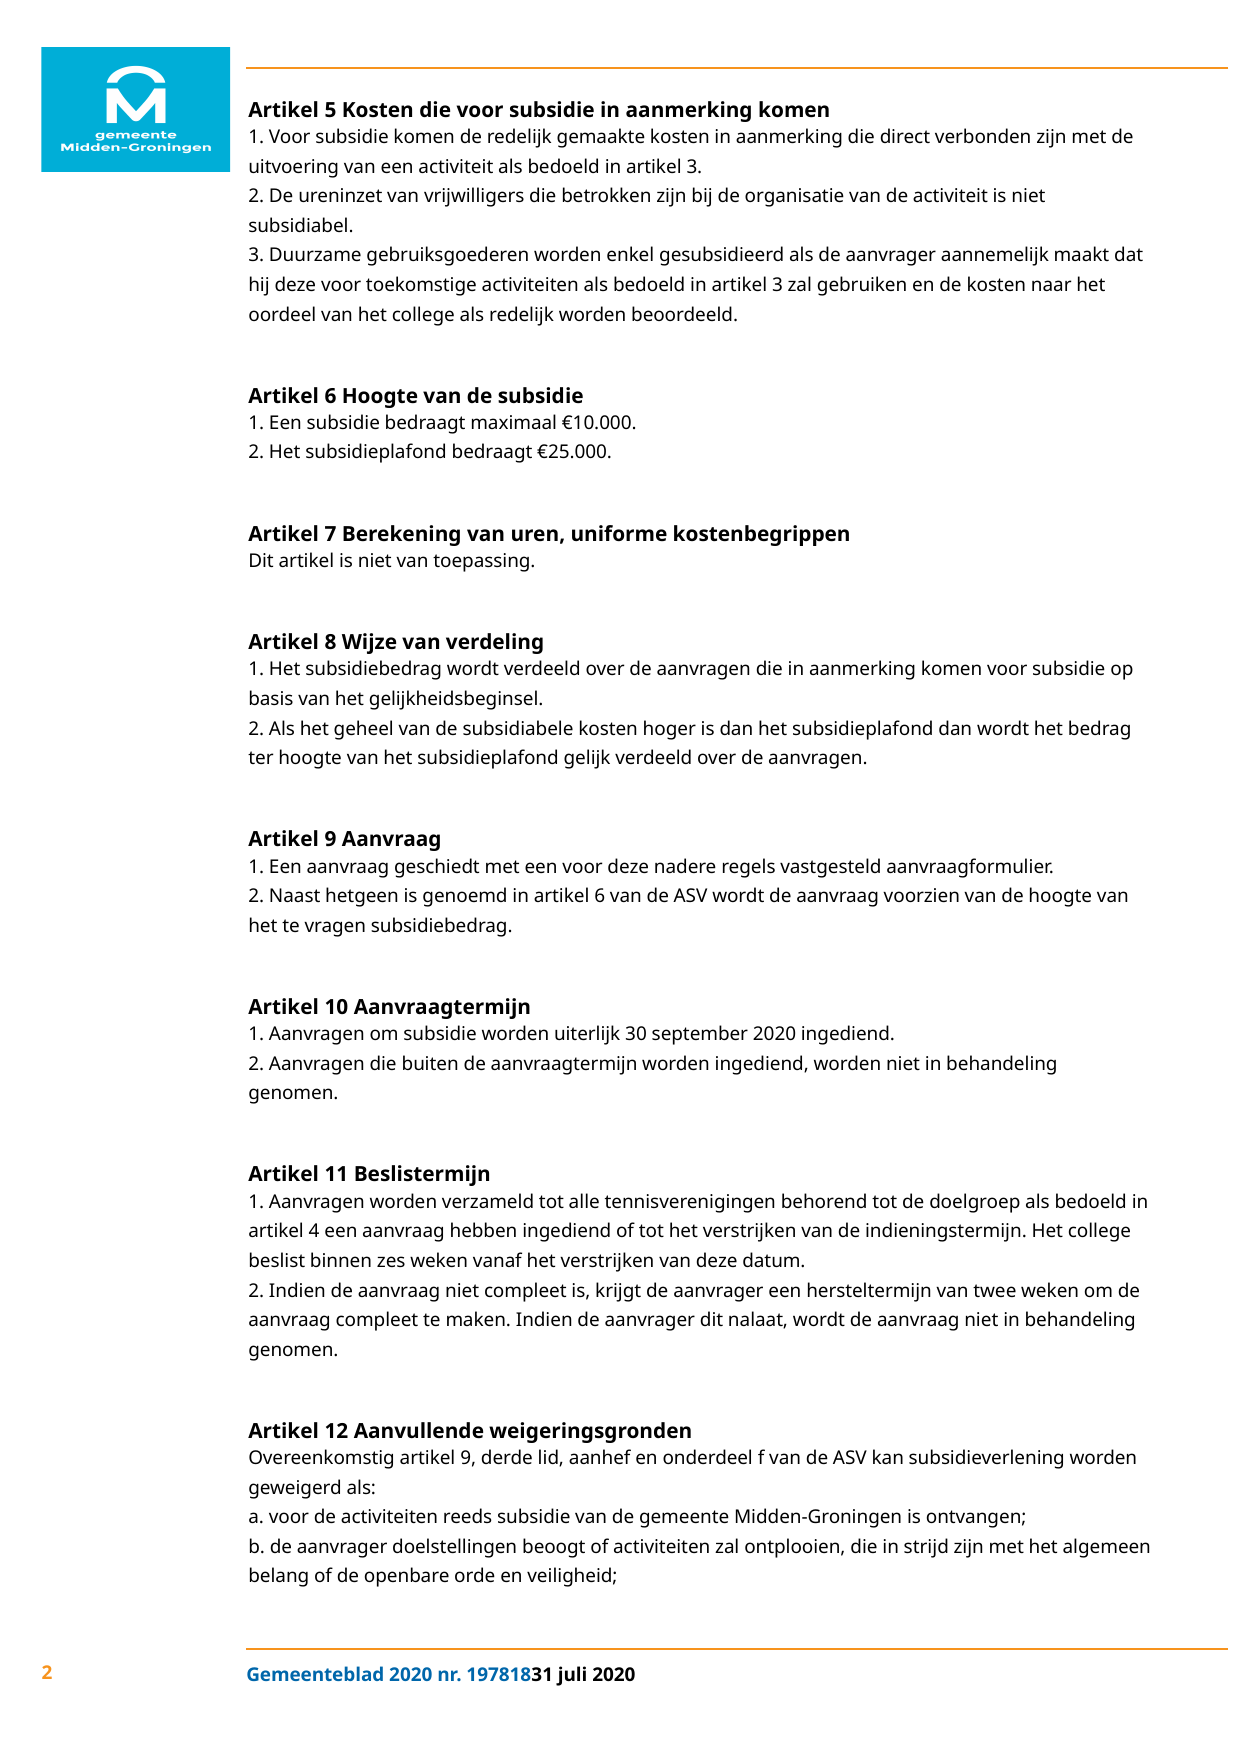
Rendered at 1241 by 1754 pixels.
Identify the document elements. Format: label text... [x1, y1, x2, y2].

text a. voor de activiteiten reeds subsidie van de gemeente Midden-Groningen is ontvangen; [248, 1503, 1152, 1529]
text 2. Aanvragen die buiten de aanvraagtermijn worden ingediend, worden niet in behandeling genomen. [248, 1050, 1152, 1105]
text 2. Als het geheel van de subsidiabele kosten hoger is dan het subsidieplafond dan wordt het bedrag ter hoogte van het subsidieplafond gelijk verdeeld over de aanvragen. [248, 715, 1152, 770]
text Artikel 8 Wijze van verdeling [248, 627, 1152, 656]
text 3. Duurzame gebruiksgoederen worden enkel gesubsidieerd als de aanvrager aannemelijk maakt dat hij deze voor toekomstige activiteiten als bedoeld in artikel 3 zal gebruiken en de kosten naar het oordeel van het college als redelijk worden beoordeeld. [248, 242, 1152, 326]
text Artikel 6 Hoogte van de subsidie [248, 381, 1152, 409]
text 1. Aanvragen om subsidie worden uiterlijk 30 september 2020 ingediend. [248, 1020, 1152, 1046]
text Artikel 10 Aanvraagtermijn [248, 992, 1152, 1020]
text Artikel 5 Kosten die voor subsidie in aanmerking komen [248, 95, 1152, 123]
picture [108, 66, 164, 82]
text 2. De ureninzet van vrijwilligers die betrokken zijn bij de organisatie van de activiteit is niet subsidiabel. [248, 182, 1152, 238]
text 1. Een aanvraag geschiedt met een voor deze nadere regels vastgesteld aanvraagformulier. [248, 853, 1152, 878]
text Artikel 7 Berekening van uren, uniforme kostenbegrippen [248, 519, 1152, 547]
text 1. Een subsidie bedraagt maximaal €10.000. [248, 409, 1152, 435]
text 1. Voor subsidie komen de redelijk gemaakte kosten in aanmerking die direct verbonden zijn met de uitvoering van een activiteit als bedoeld in artikel 3. [248, 123, 1152, 178]
text Artikel 12 Aanvullende weigeringsgronden [248, 1416, 1152, 1444]
text 2. Naast hetgeen is genoemd in artikel 6 van de ASV wordt de aanvraag voorzien van de hoogte van het te vragen subsidiebedrag. [248, 882, 1152, 938]
picture [184, 146, 190, 153]
text Overeenkomstig artikel 9, derde lid, aanhef en onderdeel f van de ASV kan subsidieverlening worden geweigerd als: [248, 1444, 1152, 1500]
picture [107, 89, 165, 122]
text 2. Het subsidieplafond bedraagt €25.000. [248, 439, 1152, 464]
text Artikel 11 Beslistermijn [248, 1159, 1152, 1188]
text Artikel 9 Aanvraag [248, 824, 1152, 853]
text 1. Aanvragen worden verzameld tot alle tennisverenigingen behorend tot de doelgroep als bedoeld in artikel 4 een aanvraag hebben ingediend of tot het verstrijken van de indieningstermijn. Het college beslist binnen zes weken vanaf het verstrijken van deze datum. [248, 1188, 1152, 1273]
text 2. Indien de aanvraag niet compleet is, krijgt de aanvrager een hersteltermijn van twee weken om de aanvraag compleet te maken. Indien de aanvrager dit nalaat, wordt de aanvraag niet in behandeling genomen. [248, 1277, 1152, 1362]
text b. de aanvrager doelstellingen beoogt of activiteiten zal ontplooien, die in strijd zijn met het algemeen belang of de openbare orde en veiligheid; [248, 1533, 1152, 1588]
text Dit artikel is niet van toepassing. [248, 547, 1152, 573]
text 1. Het subsidiebedrag wordt verdeeld over de aanvragen die in aanmerking komen voor subsidie op basis van het gelijkheidsbeginsel. [248, 656, 1152, 711]
